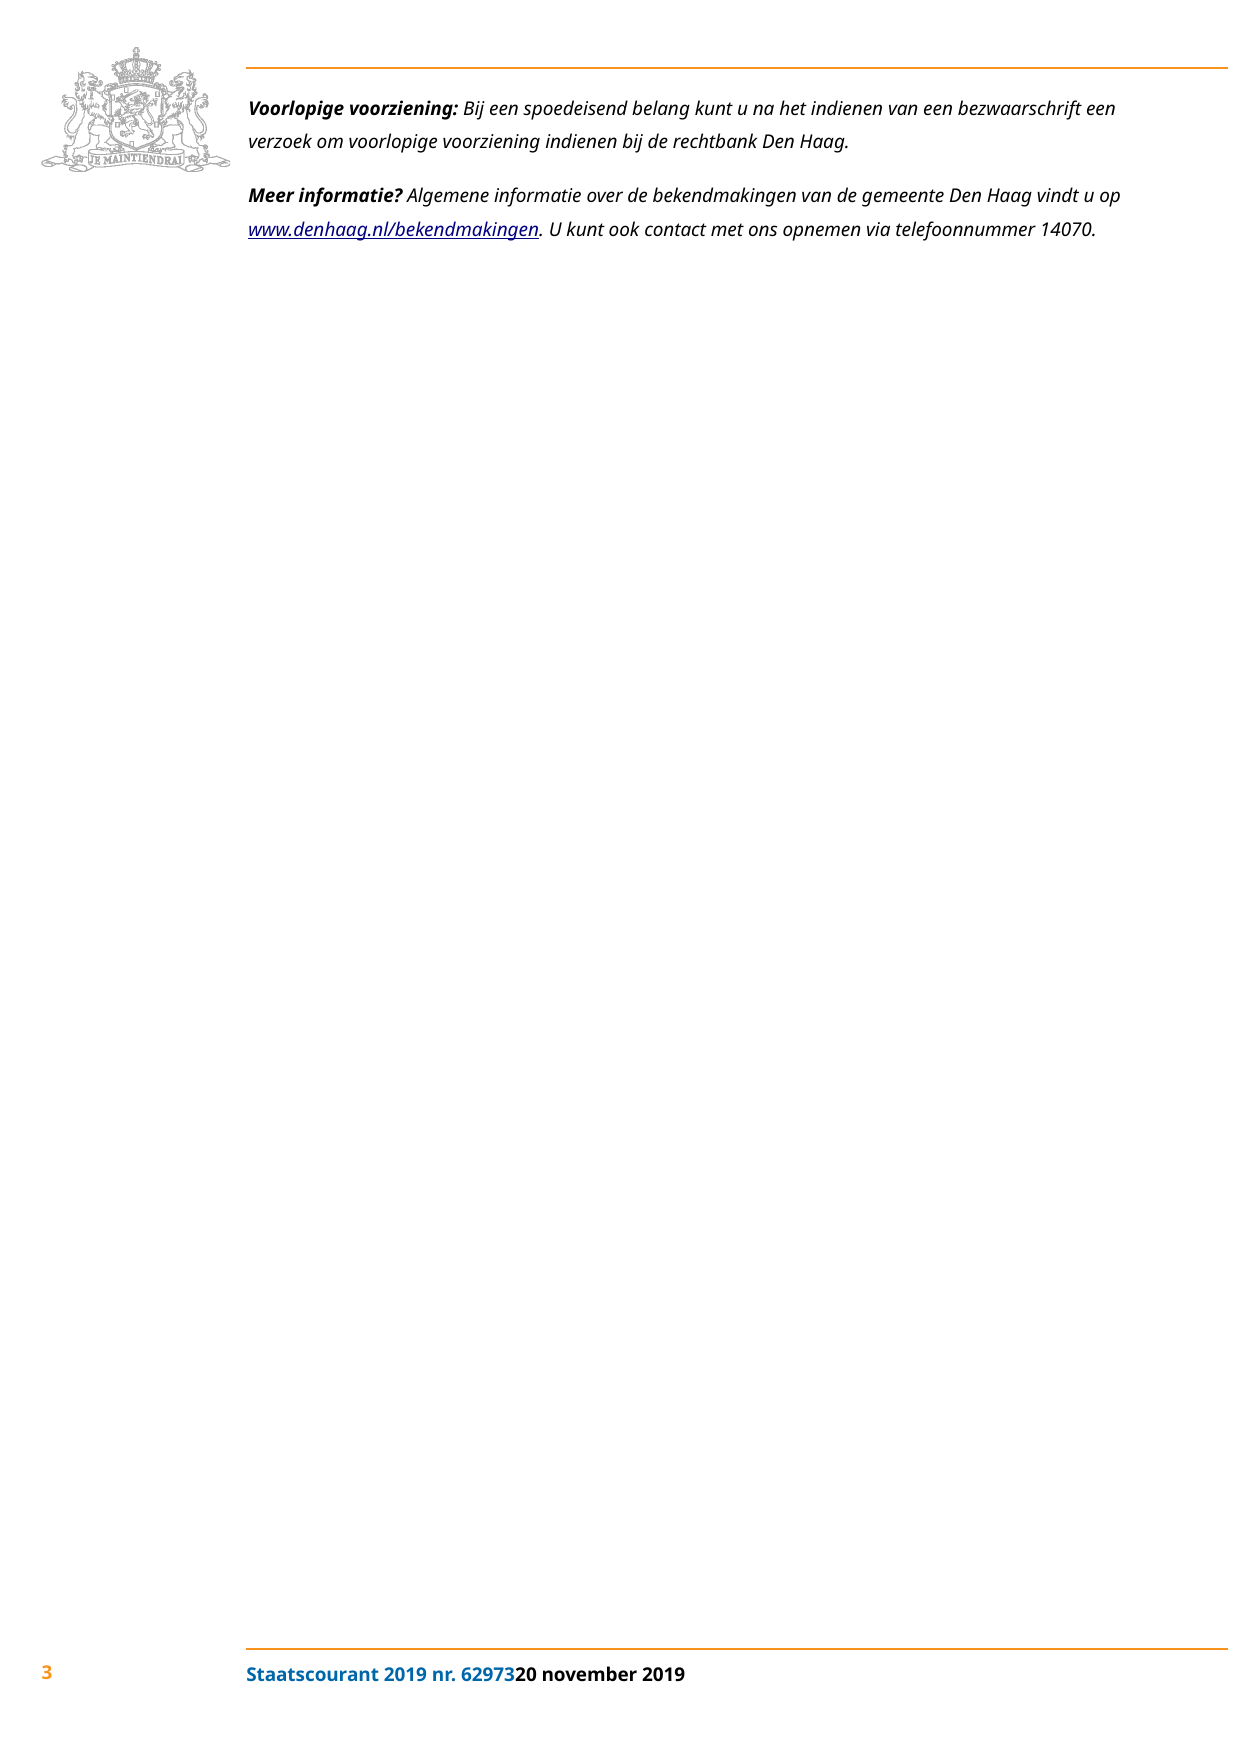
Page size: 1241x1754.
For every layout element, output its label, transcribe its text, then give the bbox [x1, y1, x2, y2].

text Meer informatie? Algemene informatie over de bekendmakingen van de gemeente Den Haag vindt u op www.denhaag.nl/bekendmakingen. U kunt ook contact met ons opnemen via telefoonnummer 14070. [248, 182, 1152, 241]
picture [41, 47, 231, 172]
text Voorlopige voorziening: Bij een spoedeisend belang kunt u na het indienen van een bezwaarschrift een verzoek om voorlopige voorziening indienen bij de rechtbank Den Haag. [248, 95, 1152, 154]
